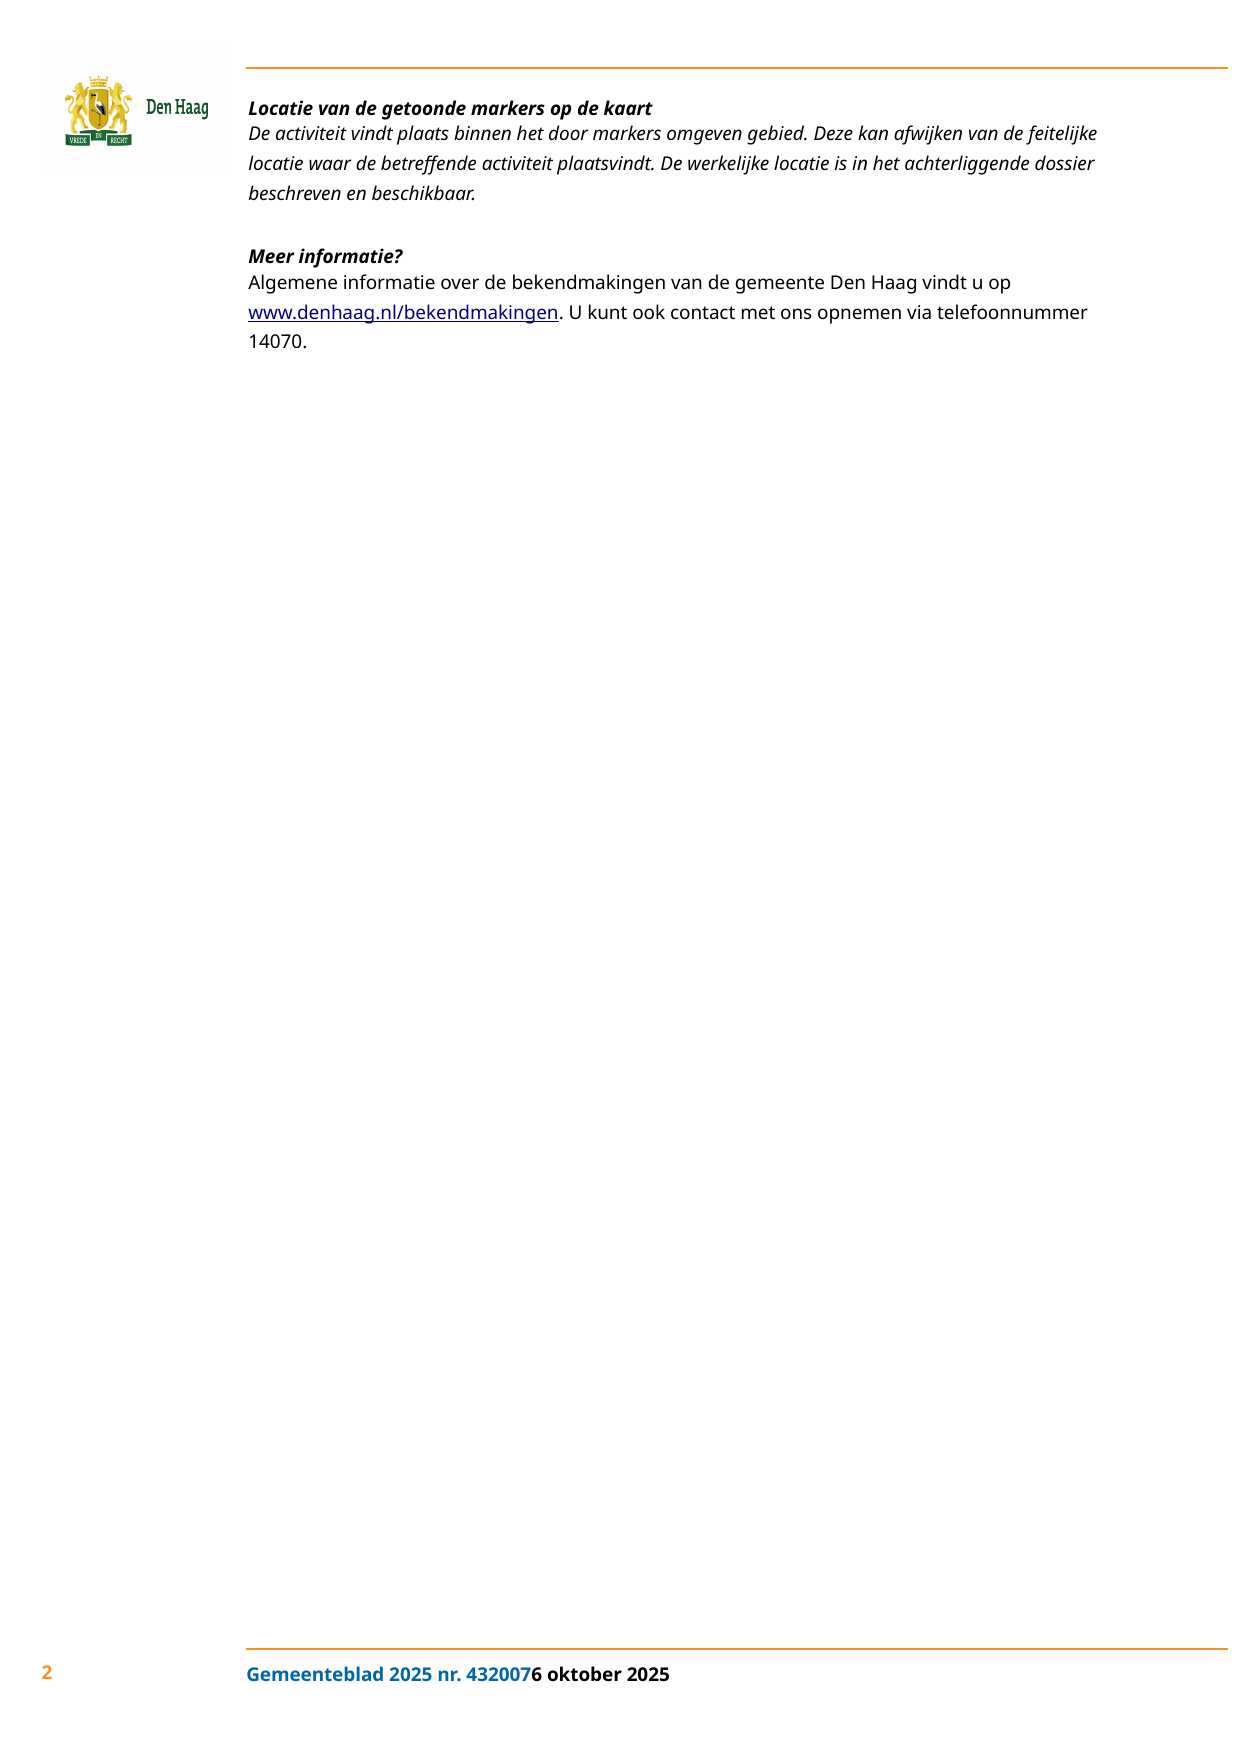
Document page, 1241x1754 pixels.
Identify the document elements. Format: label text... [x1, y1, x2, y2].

text Algemene informatie over de bekendmakingen van de gemeente Den Haag vindt u op www.denhaag.nl/bekendmakingen. U kunt ook contact met ons opnemen via telefoonnummer 14070. [248, 269, 1152, 354]
picture [41, 47, 231, 172]
text Meer informatie? [248, 244, 1152, 269]
text Locatie van de getoonde markers op de kaart [248, 95, 1152, 121]
text De activiteit vindt plaats binnen het door markers omgeven gebied. Deze kan afwijken van de feitelijke locatie waar de betreffende activiteit plaatsvindt. De werkelijke locatie is in het achterliggende dossier beschreven en beschikbaar. [248, 121, 1152, 205]
